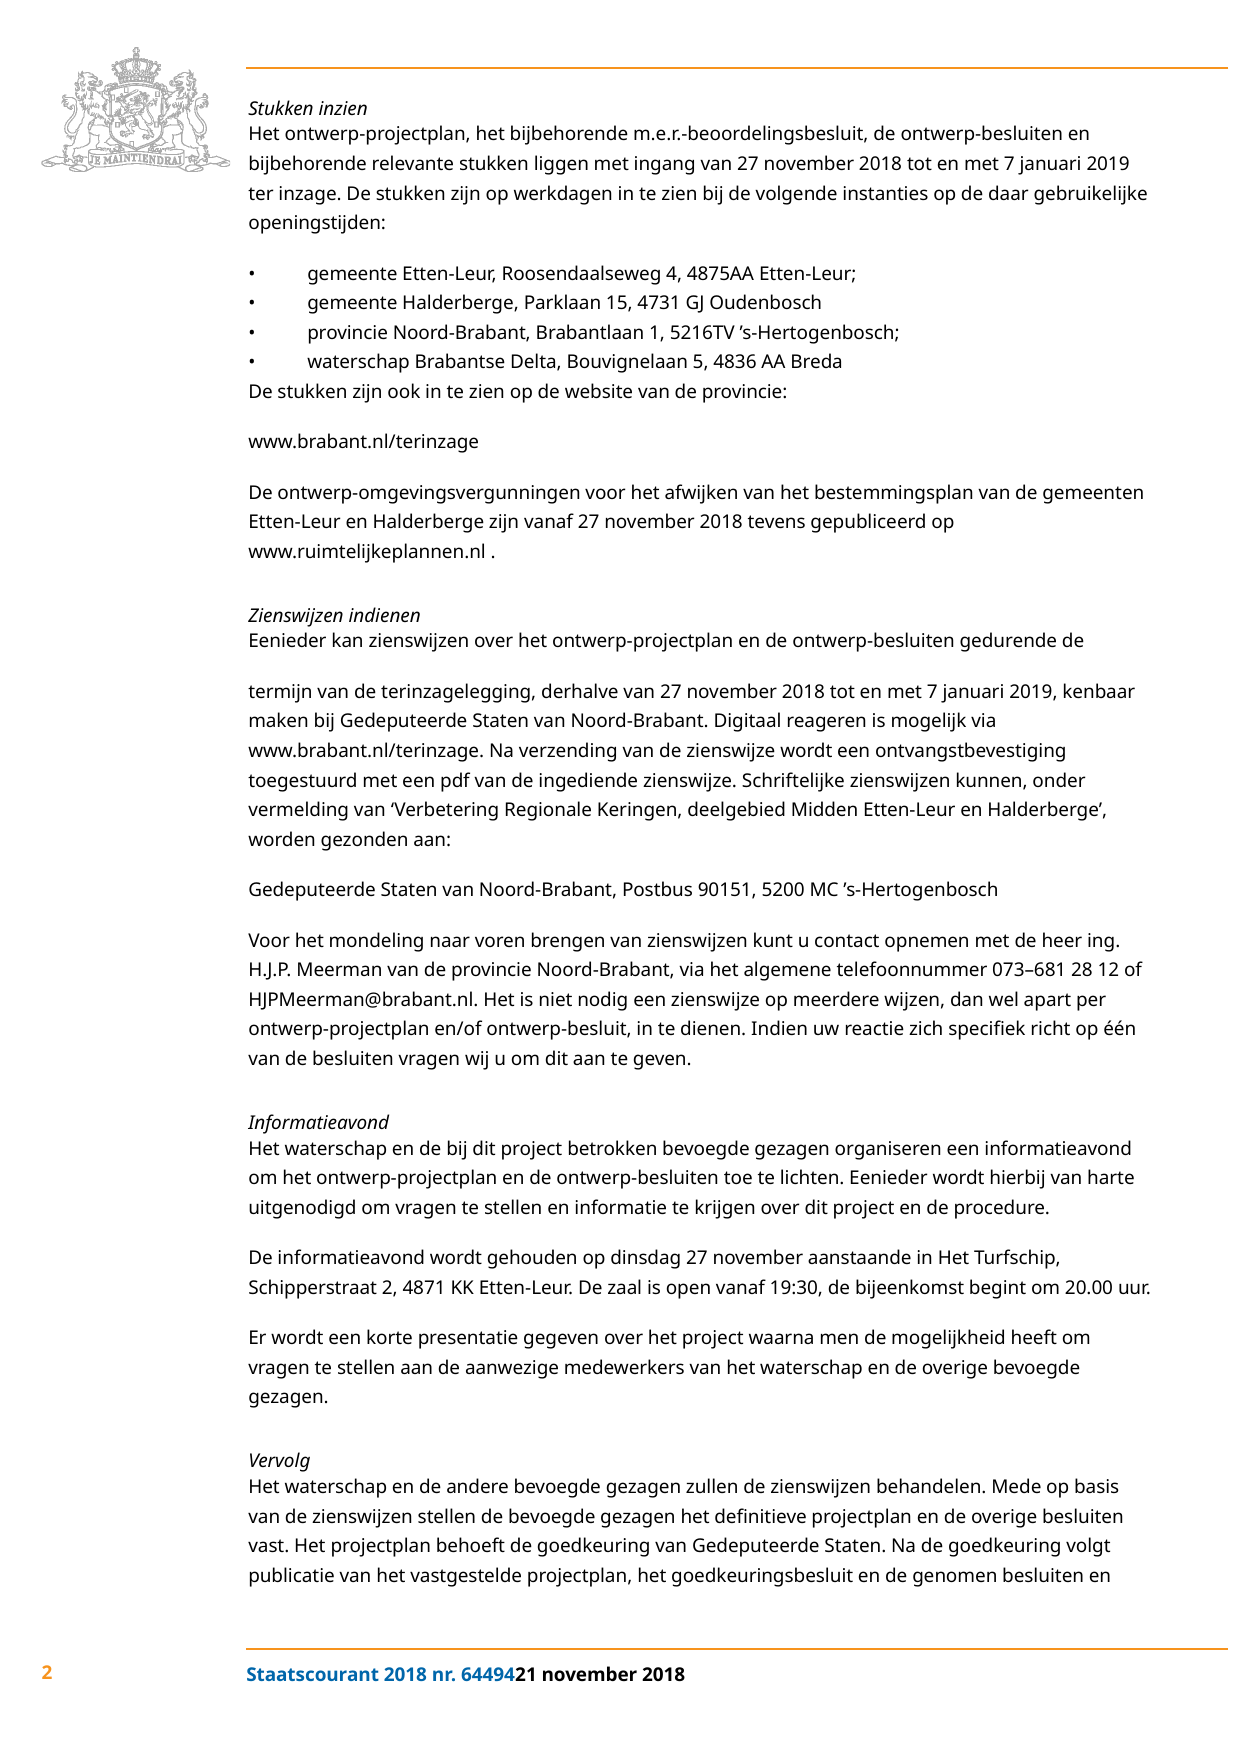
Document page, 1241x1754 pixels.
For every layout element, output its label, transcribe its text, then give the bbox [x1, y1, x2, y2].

text Het waterschap en de andere bevoegde gezagen zullen de zienswijzen behandelen. Mede op basis van de zienswijzen stellen de bevoegde gezagen het definitieve projectplan en de overige besluiten vast. Het projectplan behoeft de goedkeuring van Gedeputeerde Staten. Na de goedkeuring volgt publicatie van het vastgestelde projectplan, het goedkeuringsbesluit en de genomen besluiten en [248, 1473, 1152, 1588]
text Stukken inzien [248, 95, 1152, 121]
text www.brabant.nl/terinzage [248, 428, 1152, 454]
list gemeente Halderberge, Parklaan 15, 4731 GJ Oudenbosch [248, 289, 1152, 315]
text Informatieavond [248, 1109, 1152, 1135]
text De informatieavond wordt gehouden op dinsdag 27 november aanstaande in Het Turfschip, Schipperstraat 2, 4871 KK Etten-Leur. De zaal is open vanaf 19:30, de bijeenkomst begint om 20.00 uur. [248, 1244, 1152, 1300]
text Het waterschap en de bij dit project betrokken bevoegde gezagen organiseren een informatieavond om het ontwerp-projectplan en de ontwerp-besluiten toe te lichten. Eenieder wordt hierbij van harte uitgenodigd om vragen te stellen en informatie te krijgen over dit project en de procedure. [248, 1135, 1152, 1220]
text Gedeputeerde Staten van Noord-Brabant, Postbus 90151, 5200 MC ’s-Hertogenbosch [248, 876, 1152, 902]
picture [41, 47, 231, 172]
text Zienswijzen indienen [248, 602, 1152, 628]
text Er wordt een korte presentatie gegeven over het project waarna men de mogelijkheid heeft om vragen te stellen aan de aanwezige medewerkers van het waterschap en de overige bevoegde gezagen. [248, 1324, 1152, 1409]
list waterschap Brabantse Delta, Bouvignelaan 5, 4836 AA Breda [248, 348, 1152, 374]
text Voor het mondeling naar voren brengen van zienswijzen kunt u contact opnemen met de heer ing. H.J.P. Meerman van de provincie Noord-Brabant, via het algemene telefoonnummer 073–681 28 12 of HJPMeerman@brabant.nl. Het is niet nodig een zienswijze op meerdere wijzen, dan wel apart per ontwerp-projectplan en/of ontwerp-besluit, in te dienen. Indien uw reactie zich specifiek richt op één van de besluiten vragen wij u om dit aan te geven. [248, 927, 1152, 1071]
text De stukken zijn ook in te zien op de website van de provincie: [248, 378, 1152, 404]
text termijn van de terinzagelegging, derhalve van 27 november 2018 tot en met 7 januari 2019, kenbaar maken bij Gedeputeerde Staten van Noord-Brabant. Digitaal reageren is mogelijk via www.brabant.nl/terinzage. Na verzending van de zienswijze wordt een ontvangstbevestiging toegestuurd met een pdf van de ingediende zienswijze. Schriftelijke zienswijzen kunnen, onder vermelding van ‘Verbetering Regionale Keringen, deelgebied Midden Etten-Leur en Halderberge’, worden gezonden aan: [248, 678, 1152, 852]
text Het ontwerp-projectplan, het bijbehorende m.e.r.-beoordelingsbesluit, de ontwerp-besluiten en bijbehorende relevante stukken liggen met ingang van 27 november 2018 tot en met 7 januari 2019 ter inzage. De stukken zijn op werkdagen in te zien bij de volgende instanties op de daar gebruikelijke openingstijden: [248, 121, 1152, 235]
list gemeente Etten-Leur, Roosendaalseweg 4, 4875AA Etten-Leur; [248, 260, 1152, 285]
text Vervolg [248, 1448, 1152, 1473]
text De ontwerp-omgevingsvergunningen voor het afwijken van het bestemmingsplan van de gemeenten Etten-Leur en Halderberge zijn vanaf 27 november 2018 tevens gepubliceerd op www.ruimtelijkeplannen.nl . [248, 479, 1152, 564]
text Eenieder kan zienswijzen over het ontwerp-projectplan en de ontwerp-besluiten gedurende de [248, 628, 1152, 653]
list provincie Noord-Brabant, Brabantlaan 1, 5216TV ’s-Hertogenbosch; [248, 319, 1152, 344]
